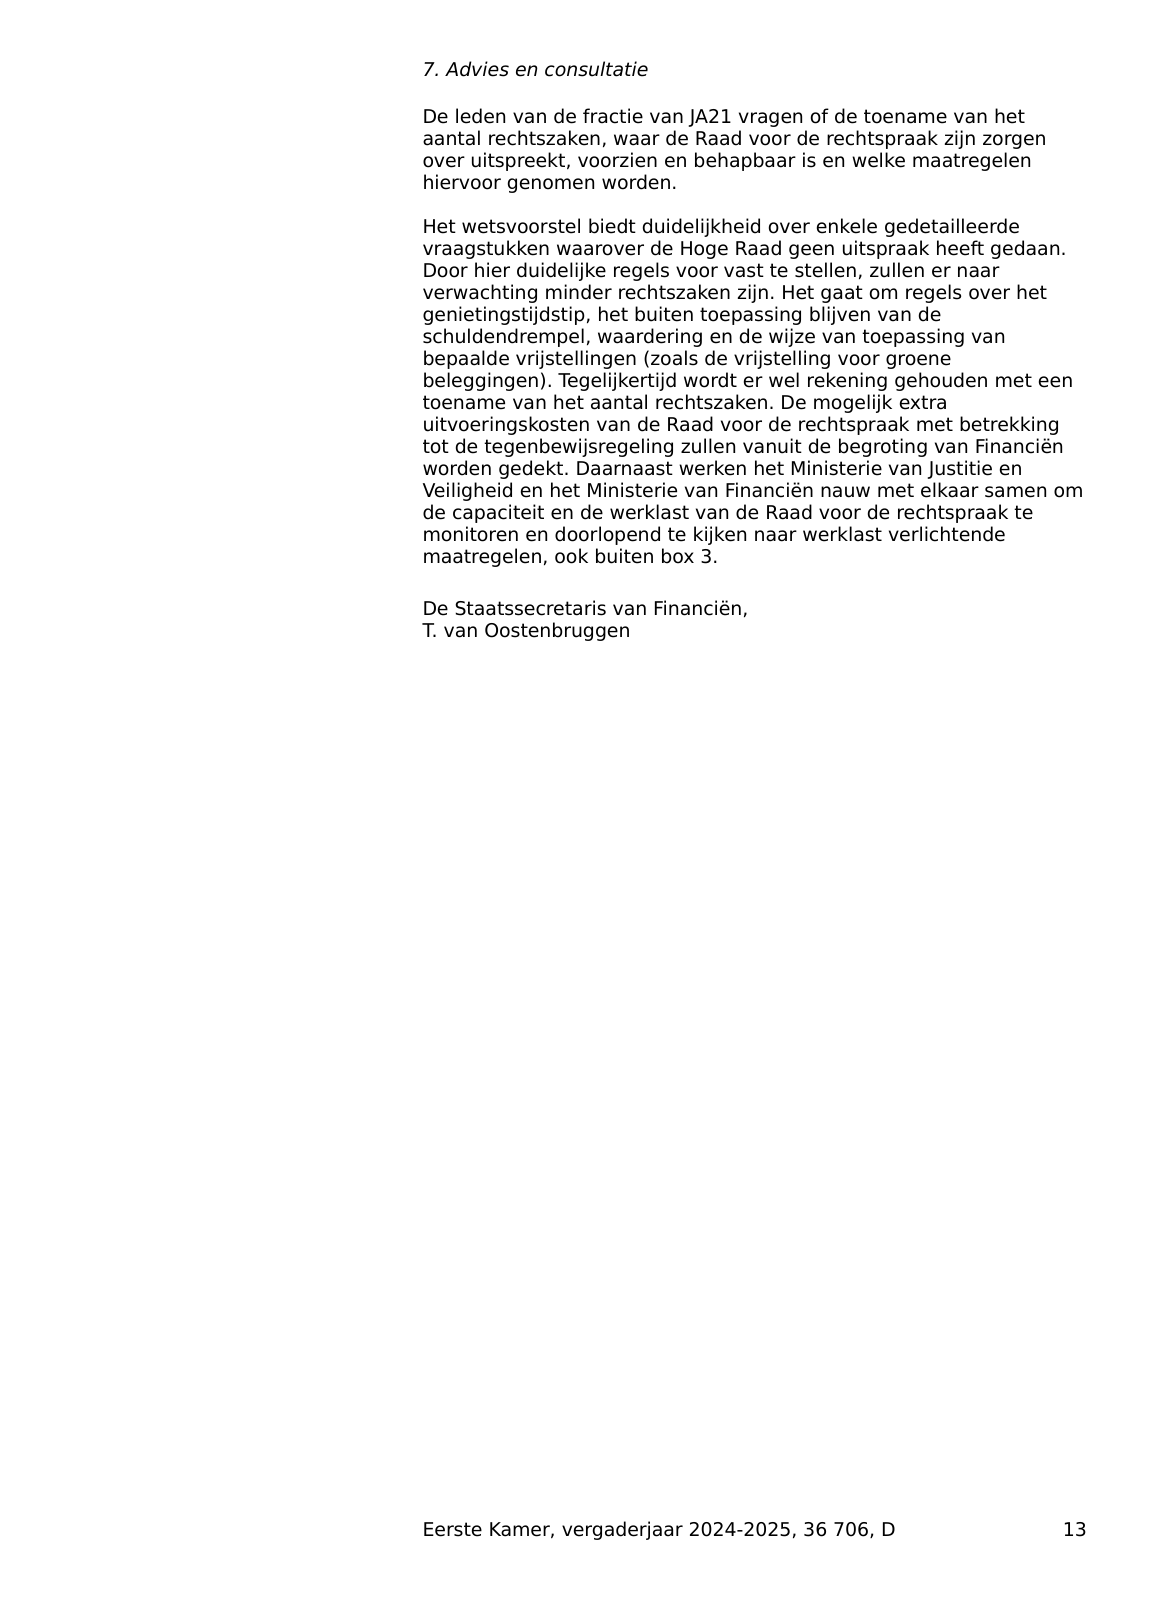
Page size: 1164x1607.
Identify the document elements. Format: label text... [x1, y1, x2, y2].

text Het wetsvoorstel biedt duidelijkheid over enkele gedetailleerde vraagstukken waarover de Hoge Raad geen uitspraak heeft gedaan. Door hier duidelijke regels voor vast te stellen, zullen er naar verwachting minder rechtszaken zijn. Het gaat om regels over het genietingstijdstip, het buiten toepassing blijven van de schuldendrempel, waardering en de wijze van toepassing van bepaalde vrijstellingen (zoals de vrijstelling voor groene beleggingen). Tegelijkertijd wordt er wel rekening gehouden met een toename van het aantal rechtszaken. De mogelijk extra uitvoeringskosten van de Raad voor de rechtspraak met betrekking tot de tegenbewijsregeling zullen vanuit de begroting van Financiën worden gedekt. Daarnaast werken het Ministerie van Justitie en Veiligheid en het Ministerie van Financiën nauw met elkaar samen om de capaciteit en de werklast van de Raad voor de rechtspraak te monitoren en doorlopend te kijken naar werklast verlichtende maatregelen, ook buiten box 3. [422, 216, 1087, 568]
text De leden van de fractie van JA21 vragen of de toename van het aantal rechtszaken, waar de Raad voor de rechtspraak zijn zorgen over uitspreekt, voorzien en behapbaar is en welke maatregelen hiervoor genomen worden. [422, 106, 1087, 194]
subtitle 7. Advies en consultatie [422, 59, 1087, 81]
text De Staatssecretaris van Financiën, T. van Oostenbruggen [422, 598, 1087, 642]
